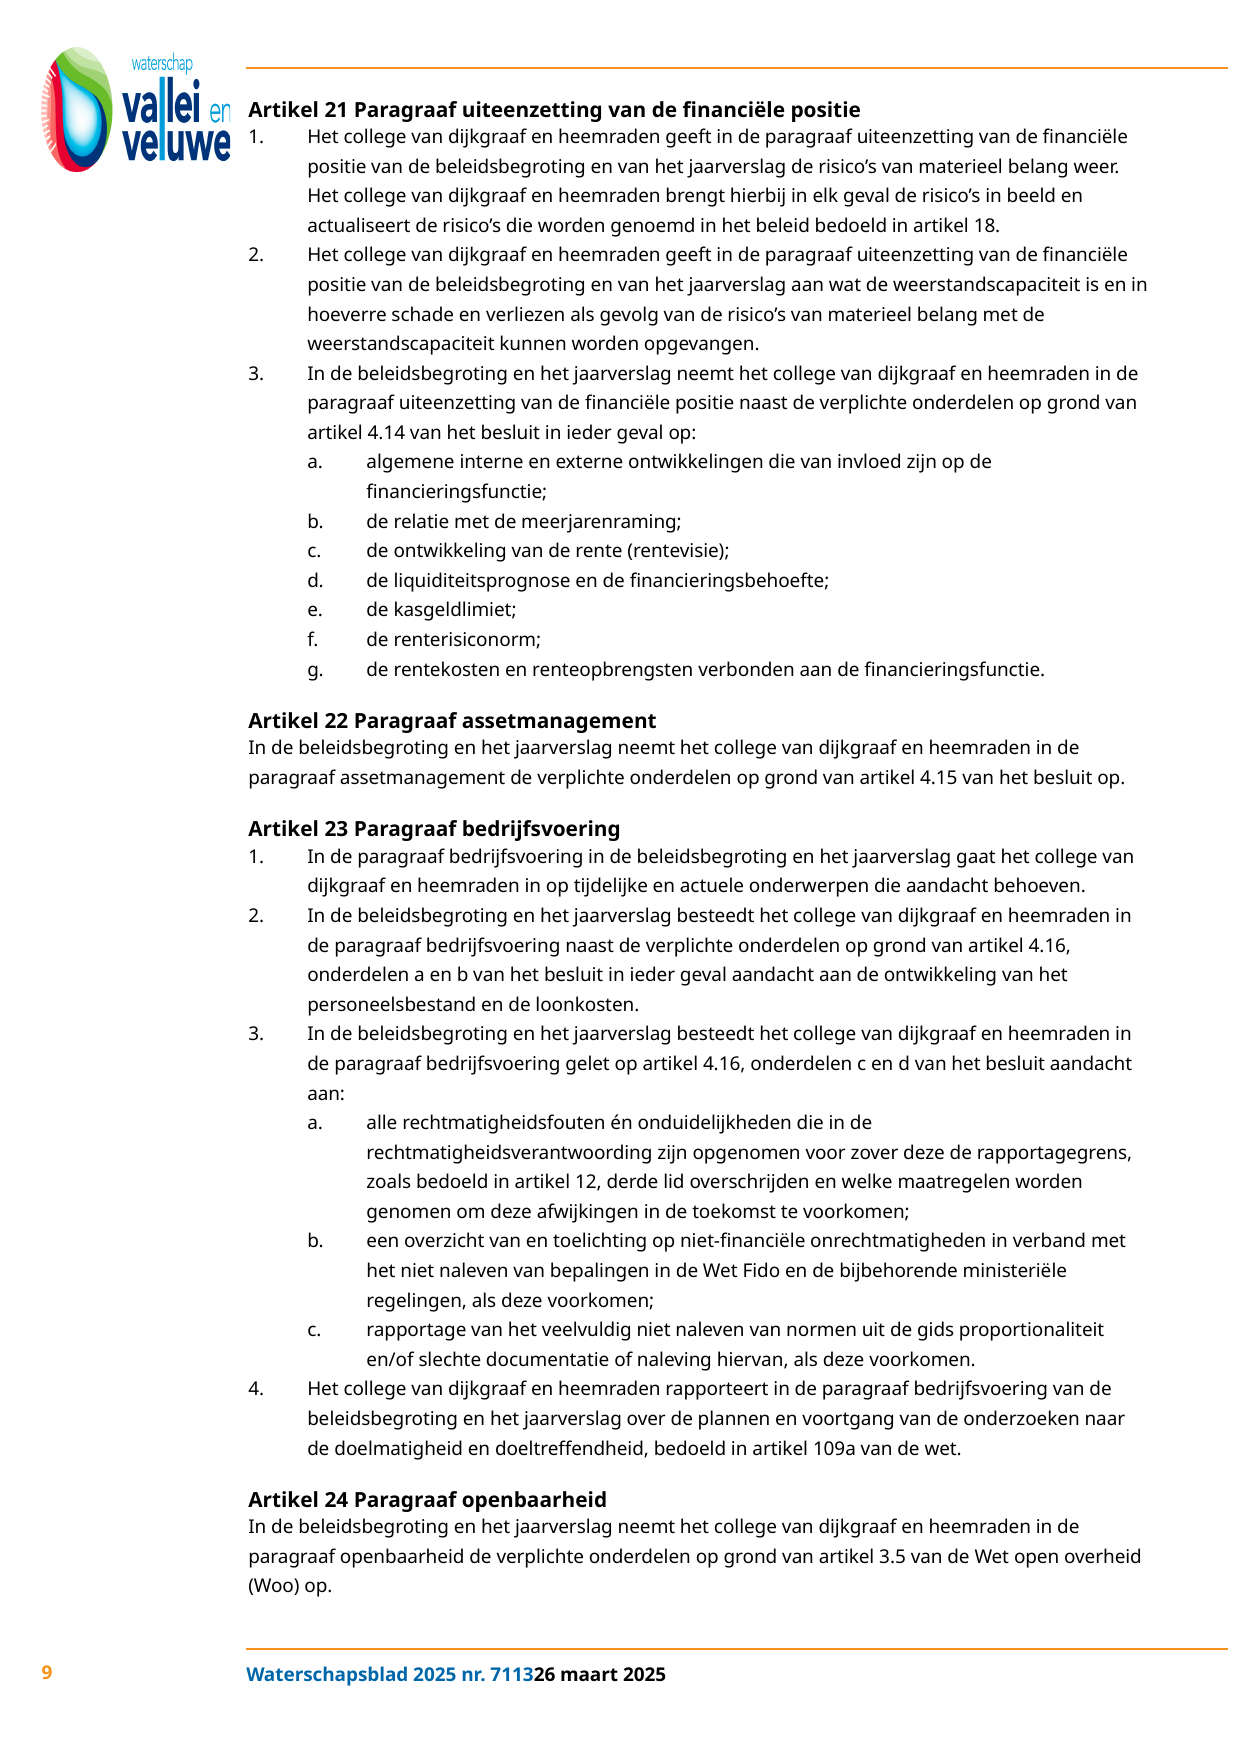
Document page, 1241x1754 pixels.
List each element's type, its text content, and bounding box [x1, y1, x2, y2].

text Artikel 22 Paragraaf assetmanagement [248, 706, 1152, 734]
list de kasgeldlimiet; [307, 597, 1152, 622]
list de rentekosten en renteopbrengsten verbonden aan de financieringsfunctie. [307, 656, 1152, 681]
text Artikel 21 Paragraaf uiteenzetting van de financiële positie [248, 95, 1152, 123]
list In de paragraaf bedrijfsvoering in de beleidsbegroting en het jaarverslag gaat het college van dijkgraaf en heemraden in op tijdelijke en actuele onderwerpen die aandacht behoeven. [248, 843, 1152, 898]
list Het college van dijkgraaf en heemraden geeft in de paragraaf uiteenzetting van de financiële positie van de beleidsbegroting en van het jaarverslag de risico’s van materieel belang weer. Het college van dijkgraaf en heemraden brengt hierbij in elk geval de risico’s in beeld en actualiseert de risico’s die worden genoemd in het beleid bedoeld in artikel 18. [248, 123, 1152, 238]
picture [41, 47, 231, 172]
list In de beleidsbegroting en het jaarverslag besteedt het college van dijkgraaf en heemraden in de paragraaf bedrijfsvoering naast de verplichte onderdelen op grond van artikel 4.16, onderdelen a en b van het besluit in ieder geval aandacht aan de ontwikkeling van het personeelsbestand en de loonkosten. [248, 902, 1152, 1017]
text In de beleidsbegroting en het jaarverslag neemt het college van dijkgraaf en heemraden in de paragraaf openbaarheid de verplichte onderdelen op grond van artikel 3.5 van de Wet open overheid (Woo) op. [248, 1513, 1152, 1598]
list de renterisiconorm; [307, 626, 1152, 652]
list de ontwikkeling van de rente (rentevisie); [307, 537, 1152, 563]
text In de beleidsbegroting en het jaarverslag neemt het college van dijkgraaf en heemraden in de paragraaf assetmanagement de verplichte onderdelen op grond van artikel 4.15 van het besluit op. [248, 734, 1152, 790]
list In de beleidsbegroting en het jaarverslag besteedt het college van dijkgraaf en heemraden in de paragraaf bedrijfsvoering gelet op artikel 4.16, onderdelen c en d van het besluit aandacht aan: [248, 1021, 1152, 1105]
list In de beleidsbegroting en het jaarverslag neemt het college van dijkgraaf en heemraden in de paragraaf uiteenzetting van de financiële positie naast de verplichte onderdelen op grond van artikel 4.14 van het besluit in ieder geval op: [248, 360, 1152, 445]
list algemene interne en externe ontwikkelingen die van invloed zijn op de financieringsfunctie; [307, 449, 1152, 504]
list Het college van dijkgraaf en heemraden rapporteert in de paragraaf bedrijfsvoering van de beleidsbegroting en het jaarverslag over de plannen en voortgang van de onderzoeken naar de doelmatigheid en doeltreffendheid, bedoeld in artikel 109a van de wet. [248, 1376, 1152, 1460]
list Het college van dijkgraaf en heemraden geeft in de paragraaf uiteenzetting van de financiële positie van de beleidsbegroting en van het jaarverslag aan wat de weerstandscapaciteit is en in hoeverre schade en verliezen als gevolg van de risico’s van materieel belang met de weerstandscapaciteit kunnen worden opgevangen. [248, 242, 1152, 356]
text Artikel 24 Paragraaf openbaarheid [248, 1485, 1152, 1513]
list de liquiditeitsprognose en de financieringsbehoefte; [307, 567, 1152, 593]
text Artikel 23 Paragraaf bedrijfsvoering [248, 814, 1152, 843]
list een overzicht van en toelichting op niet-financiële onrechtmatigheden in verband met het niet naleven van bepalingen in de Wet Fido en de bijbehorende ministeriële regelingen, als deze voorkomen; [307, 1228, 1152, 1312]
list rapportage van het veelvuldig niet naleven van normen uit de gids proportionaliteit en/of slechte documentatie of naleving hiervan, als deze voorkomen. [307, 1316, 1152, 1372]
list de relatie met de meerjarenraming; [307, 508, 1152, 533]
list alle rechtmatigheidsfouten én onduidelijkheden die in de rechtmatigheidsverantwoording zijn opgenomen voor zover deze de rapportagegrens, zoals bedoeld in artikel 12, derde lid overschrijden en welke maatregelen worden genomen om deze afwijkingen in de toekomst te voorkomen; [307, 1109, 1152, 1224]
